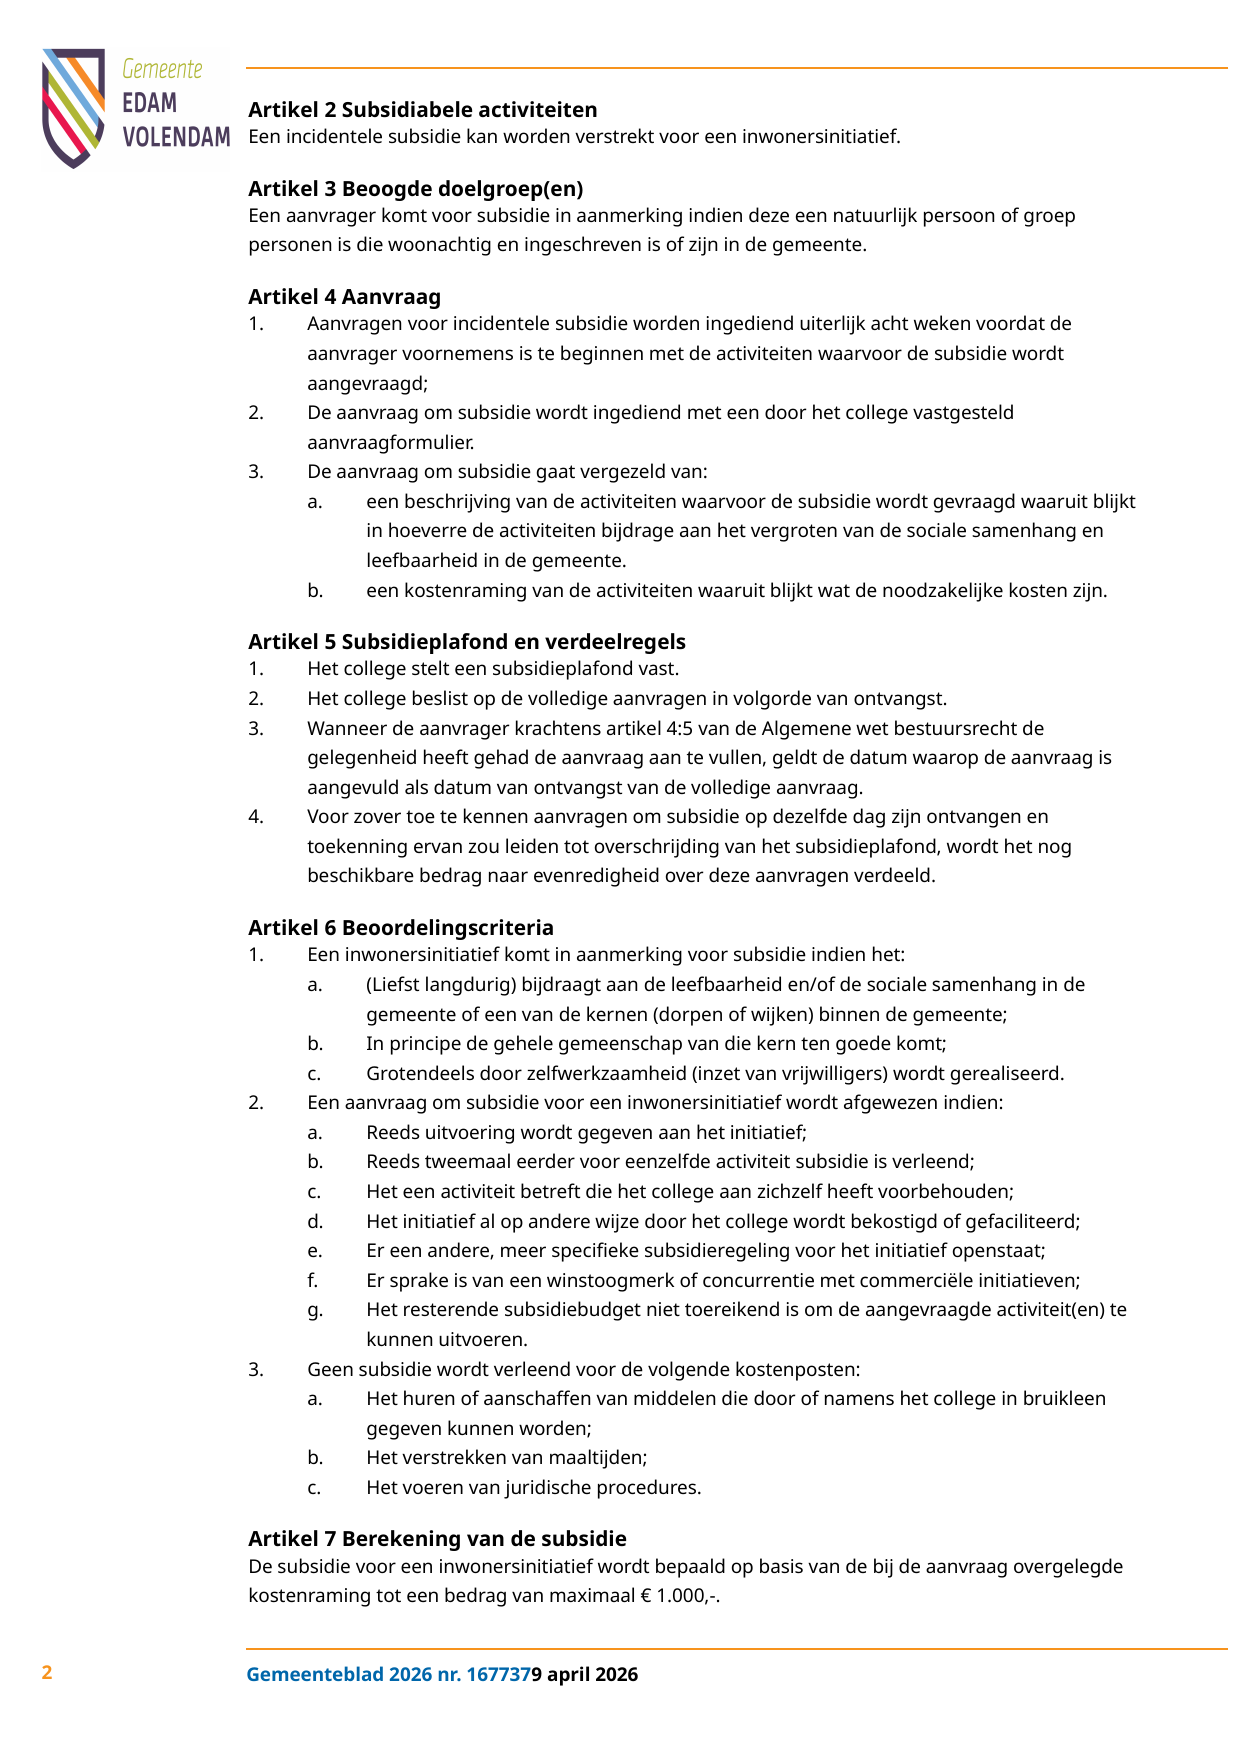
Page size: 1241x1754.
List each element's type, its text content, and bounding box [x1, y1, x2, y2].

list een beschrijving van de activiteiten waarvoor de subsidie wordt gevraagd waaruit blijkt in hoeverre de activiteiten bijdrage aan het vergroten van de sociale samenhang en leefbaarheid in de gemeente. [307, 488, 1152, 573]
list Er sprake is van een winstoogmerk of concurrentie met commerciële initiatieven; [307, 1267, 1152, 1293]
text Artikel 5 Subsidieplafond en verdeelregels [248, 627, 1152, 656]
list Het huren of aanschaffen van middelen die door of namens het college in bruikleen gegeven kunnen worden; [307, 1385, 1152, 1441]
list (Liefst langdurig) bijdraagt aan de leefbaarheid en/of de sociale samenhang in de gemeente of een van de kernen (dorpen of wijken) binnen de gemeente; [307, 971, 1152, 1026]
list een kostenraming van de activiteiten waaruit blijkt wat de noodzakelijke kosten zijn. [307, 577, 1152, 602]
list Het een activiteit betreft die het college aan zichzelf heeft voorbehouden; [307, 1178, 1152, 1204]
text Artikel 4 Aanvraag [248, 282, 1152, 311]
text Artikel 6 Beoordelingscriteria [248, 913, 1152, 942]
text Een aanvrager komt voor subsidie in aanmerking indien deze een natuurlijk persoon of groep personen is die woonachtig en ingeschreven is of zijn in de gemeente. [248, 202, 1152, 257]
list Aanvragen voor incidentele subsidie worden ingediend uiterlijk acht weken voordat de aanvrager voornemens is te beginnen met de activiteiten waarvoor de subsidie wordt aangevraagd; [248, 311, 1152, 395]
list Het college stelt een subsidieplafond vast. [248, 656, 1152, 681]
list Het voeren van juridische procedures. [307, 1474, 1152, 1500]
list Er een andere, meer specifieke subsidieregeling voor het initiatief openstaat; [307, 1237, 1152, 1263]
list Wanneer de aanvrager krachtens artikel 4:5 van de Algemene wet bestuursrecht de gelegenheid heeft gehad de aanvraag aan te vullen, geldt de datum waarop de aanvraag is aangevuld als datum van ontvangst van de volledige aanvraag. [248, 715, 1152, 800]
list Het verstrekken van maaltijden; [307, 1444, 1152, 1470]
list De aanvraag om subsidie wordt ingediend met een door het college vastgesteld aanvraagformulier. [248, 399, 1152, 454]
list Grotendeels door zelfwerkzaamheid (inzet van vrijwilligers) wordt gerealiseerd. [307, 1060, 1152, 1086]
list Geen subsidie wordt verleend voor de volgende kostenposten: [248, 1356, 1152, 1381]
list Een inwonersinitiatief komt in aanmerking voor subsidie indien het: [248, 942, 1152, 967]
list Een aanvraag om subsidie voor een inwonersinitiatief wordt afgewezen indien: [248, 1089, 1152, 1115]
text Artikel 2 Subsidiabele activiteiten [248, 95, 1152, 123]
list Het college beslist op de volledige aanvragen in volgorde van ontvangst. [248, 685, 1152, 711]
list In principe de gehele gemeenschap van die kern ten goede komt; [307, 1030, 1152, 1056]
text Artikel 3 Beoogde doelgroep(en) [248, 174, 1152, 202]
list Voor zover toe te kennen aanvragen om subsidie op dezelfde dag zijn ontvangen en toekenning ervan zou leiden tot overschrijding van het subsidieplafond, wordt het nog beschikbare bedrag naar evenredigheid over deze aanvragen verdeeld. [248, 803, 1152, 888]
list Reeds uitvoering wordt gegeven aan het initiatief; [307, 1119, 1152, 1145]
list Reeds tweemaal eerder voor eenzelfde activiteit subsidie is verleend; [307, 1149, 1152, 1174]
text De subsidie voor een inwonersinitiatief wordt bepaald op basis van de bij de aanvraag overgelegde kostenraming tot een bedrag van maximaal € 1.000,-. [248, 1553, 1152, 1608]
text Artikel 7 Berekening van de subsidie [248, 1524, 1152, 1553]
list Het initiatief al op andere wijze door het college wordt bekostigd of gefaciliteerd; [307, 1208, 1152, 1233]
list De aanvraag om subsidie gaat vergezeld van: [248, 458, 1152, 484]
picture [41, 47, 231, 172]
text Een incidentele subsidie kan worden verstrekt voor een inwonersinitiatief. [248, 123, 1152, 149]
list Het resterende subsidiebudget niet toereikend is om de aangevraagde activiteit(en) te kunnen uitvoeren. [307, 1297, 1152, 1352]
